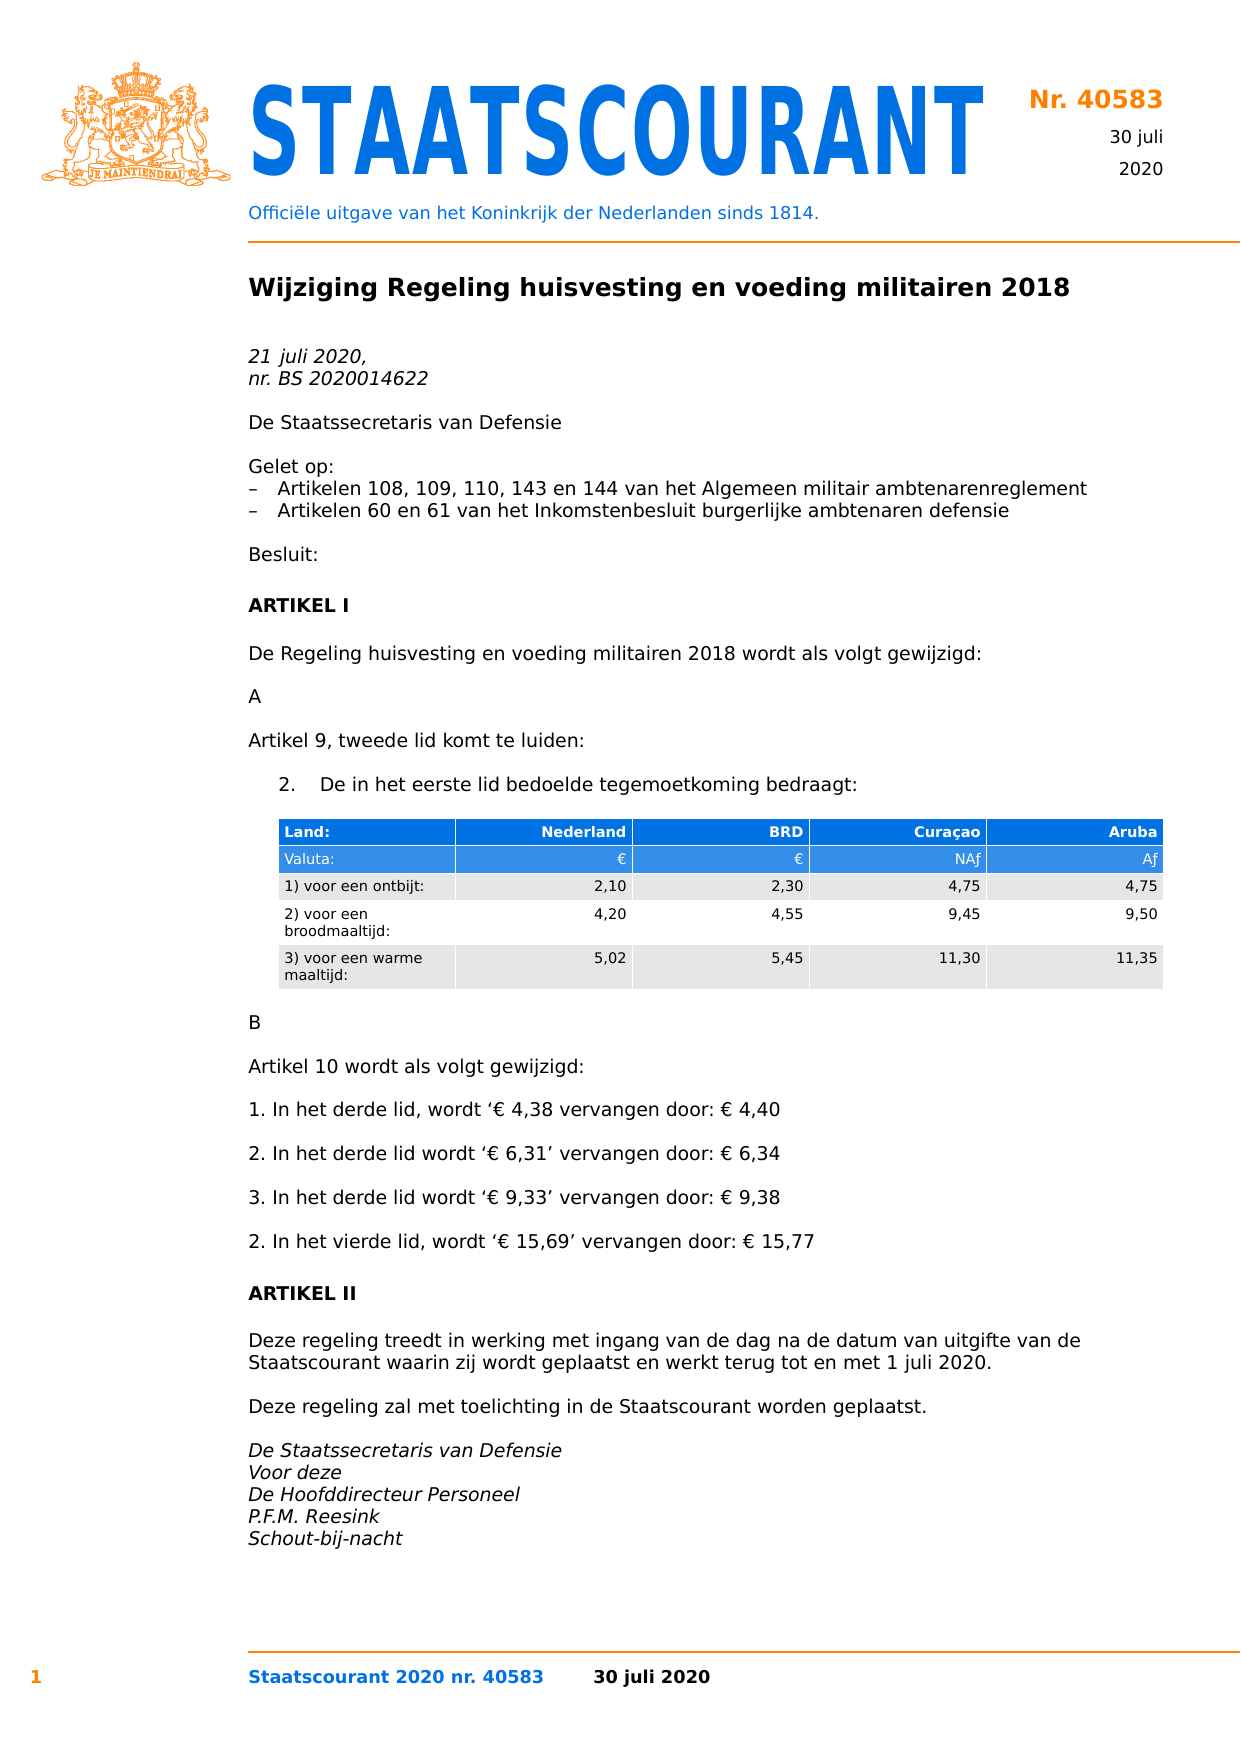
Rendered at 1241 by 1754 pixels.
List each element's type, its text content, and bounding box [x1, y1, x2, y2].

table_cell 11,30 [810, 945, 986, 989]
table_cell 2) voor een broodmaaltijd: [279, 901, 455, 944]
table_cell NAƒ [810, 846, 986, 873]
text – Artikelen 60 en 61 van het Inkomstenbesluit burgerlijke ambtenaren defensie [248, 499, 1163, 522]
text Deze regeling zal met toelichting in de Staatscourant worden geplaatst. [248, 1396, 1163, 1418]
table_cell Aƒ [987, 846, 1163, 873]
table_header Nederland [456, 819, 632, 845]
table_header STAATSCOURANT [248, 62, 998, 203]
text De Regeling huisvesting en voeding militairen 2018 wordt als volgt gewijzigd: [248, 642, 1163, 664]
table_cell € [633, 846, 809, 873]
table_cell 9,50 [987, 901, 1163, 944]
table_cell Officiële uitgave van het Koninkrijk der Nederlanden sinds 1814. [248, 203, 1240, 241]
text – Artikelen 108, 109, 110, 143 en 144 van het Algemeen militair ambtenarenreglement [248, 478, 1163, 499]
subtitle ARTIKEL I [248, 595, 1163, 617]
table_header Nr. 40583 [998, 62, 1240, 121]
text nr. BS 2020014622 [248, 368, 1163, 390]
table_header [25, 62, 248, 241]
text 3. In het derde lid wordt ‘€ 9,33’ vervangen door: € 9,38 [248, 1187, 1163, 1209]
table_cell 4,75 [987, 874, 1163, 900]
table_cell 2,30 [633, 874, 809, 900]
table_header BRD [633, 819, 809, 845]
table_cell 1) voor een ontbijt: [279, 874, 455, 900]
text Artikel 9, tweede lid komt te luiden: [248, 730, 1163, 752]
text 2. In het vierde lid, wordt ‘€ 15,69’ vervangen door: € 15,77 [248, 1231, 1163, 1253]
table_cell Valuta: [279, 846, 455, 873]
picture [41, 62, 231, 186]
text Gelet op: [248, 456, 1163, 478]
text Besluit: [248, 543, 1163, 565]
text 2. De in het eerste lid bedoelde tegemoetkoming bedraagt: [278, 774, 1163, 796]
table_cell 5,02 [456, 945, 632, 989]
table_cell 2,10 [456, 874, 632, 900]
table_cell 3) voor een warme maaltijd: [279, 945, 455, 989]
table_cell 4,55 [633, 901, 809, 944]
text Artikel 10 wordt als volgt gewijzigd: [248, 1056, 1163, 1077]
table_cell 9,45 [810, 901, 986, 944]
table_header Aruba [987, 819, 1163, 845]
table_cell 4,20 [456, 901, 632, 944]
table_cell 5,45 [633, 945, 809, 989]
table_cell 2020 [998, 153, 1240, 203]
text Deze regeling treedt in werking met ingang van de dag na de datum van uitgifte van de Staatscourant waarin zij wordt geplaatst en werkt terug tot en met 1 juli 2020. [248, 1330, 1163, 1374]
table_header Land: [279, 819, 455, 845]
text 21 juli 2020, [248, 346, 1163, 368]
subtitle Wijziging Regeling huisvesting en voeding militairen 2018 [248, 273, 1163, 302]
text 1. In het derde lid, wordt ‘€ 4,38 vervangen door: € 4,40 [248, 1099, 1163, 1121]
table_cell 4,75 [810, 874, 986, 900]
text B [248, 1012, 1163, 1034]
text A [248, 686, 1163, 708]
text 2. In het derde lid wordt ‘€ 6,31’ vervangen door: € 6,34 [248, 1143, 1163, 1165]
table_header Curaçao [810, 819, 986, 845]
table_cell € [456, 846, 632, 873]
text De Staatssecretaris van Defensie [248, 412, 1163, 434]
table_cell 11,35 [987, 945, 1163, 989]
subtitle ARTIKEL II [248, 1283, 1163, 1305]
text De Staatssecretaris van Defensie Voor deze De Hoofddirecteur Personeel P.F.M. Reesink Schout-bij-nacht [248, 1439, 1163, 1549]
table_cell 30 juli [998, 121, 1240, 153]
